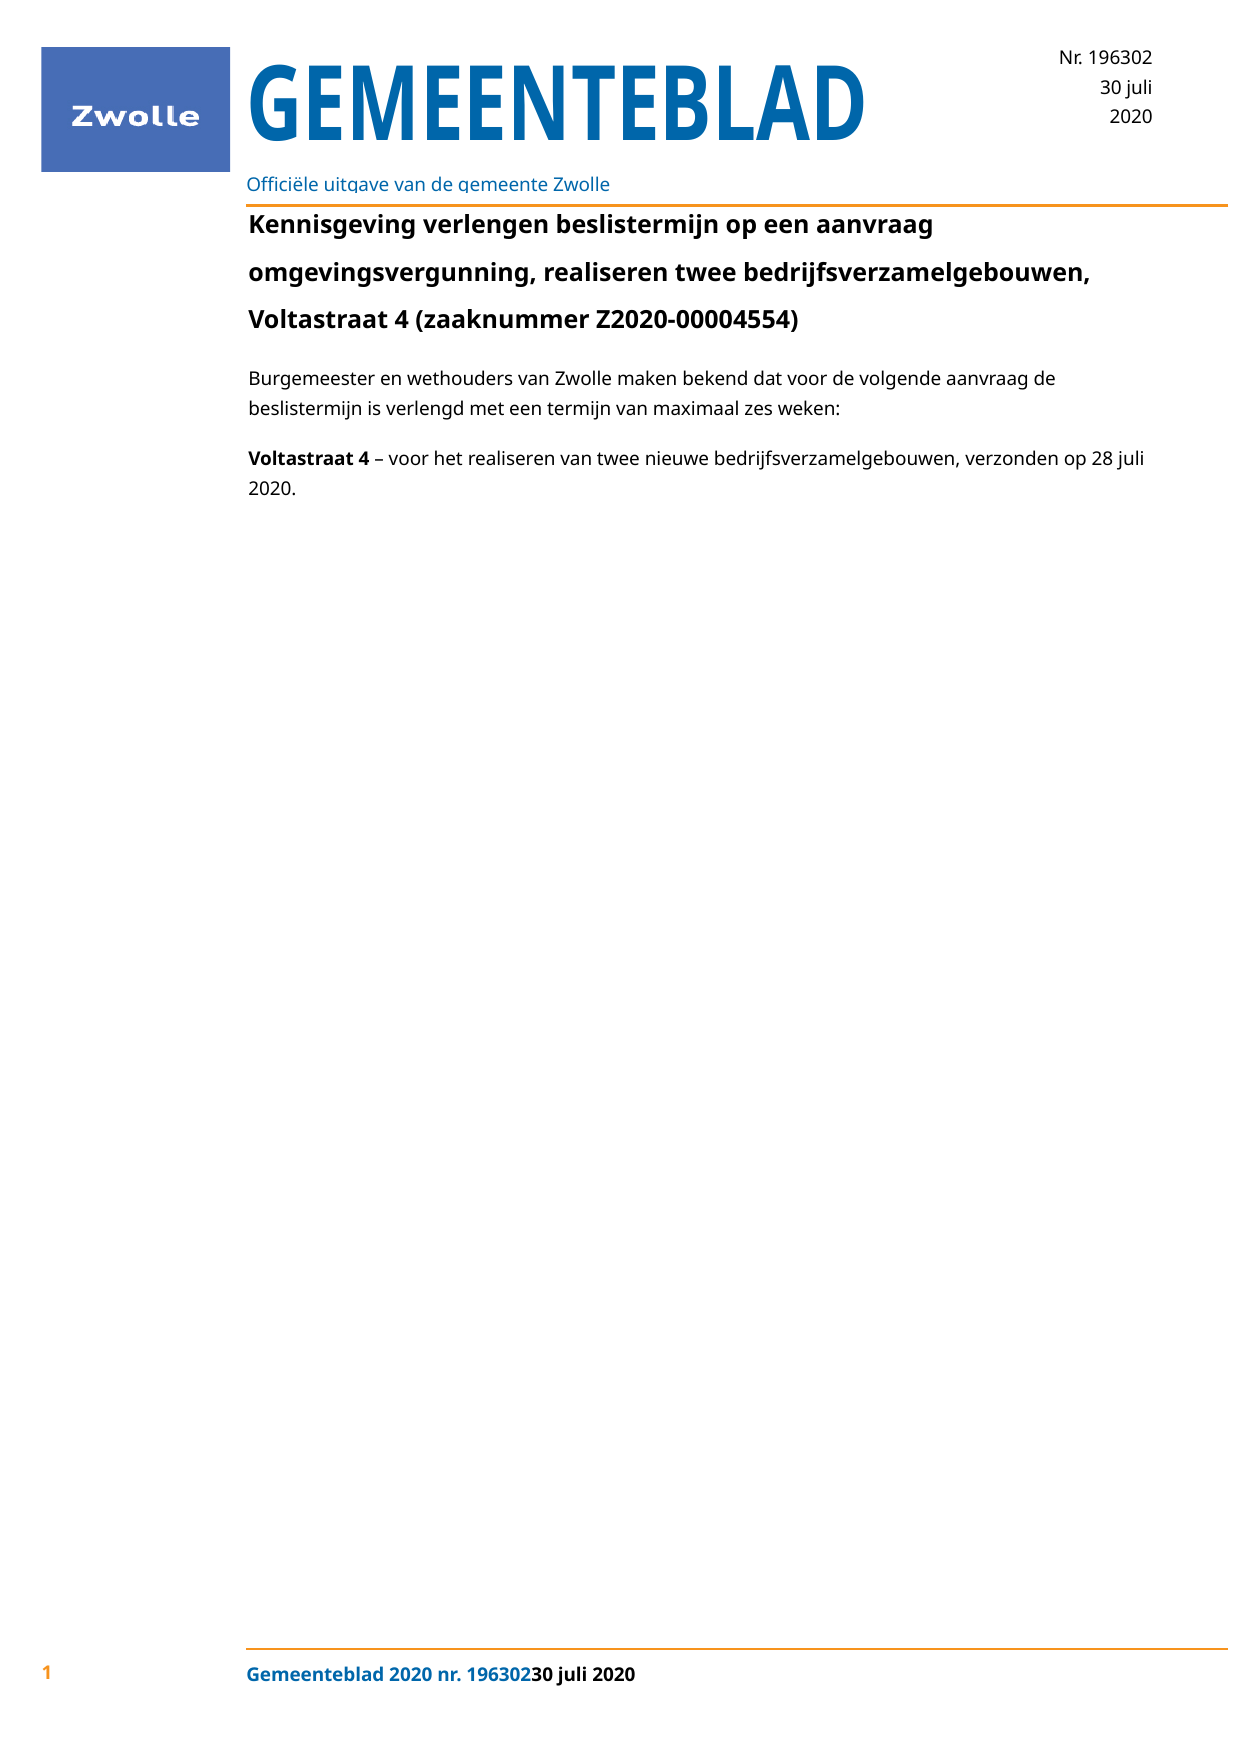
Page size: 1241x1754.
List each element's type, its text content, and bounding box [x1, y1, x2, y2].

text Voltastraat 4 – voor het realiseren van twee nieuwe bedrijfsverzamelgebouwen, verzonden op 28 juli 2020. [248, 446, 1152, 501]
picture [41, 47, 231, 172]
text Burgemeester en wethouders van Zwolle maken bekend dat voor de volgende aanvraag de beslistermijn is verlengd met een termijn van maximaal zes weken: [248, 366, 1152, 421]
text Kennisgeving verlengen beslistermijn op een aanvraag omgevingsvergunning, realiseren twee bedrijfsverzamelgebouwen, Voltastraat 4 (zaaknummer Z2020-00004554) [248, 207, 1152, 336]
